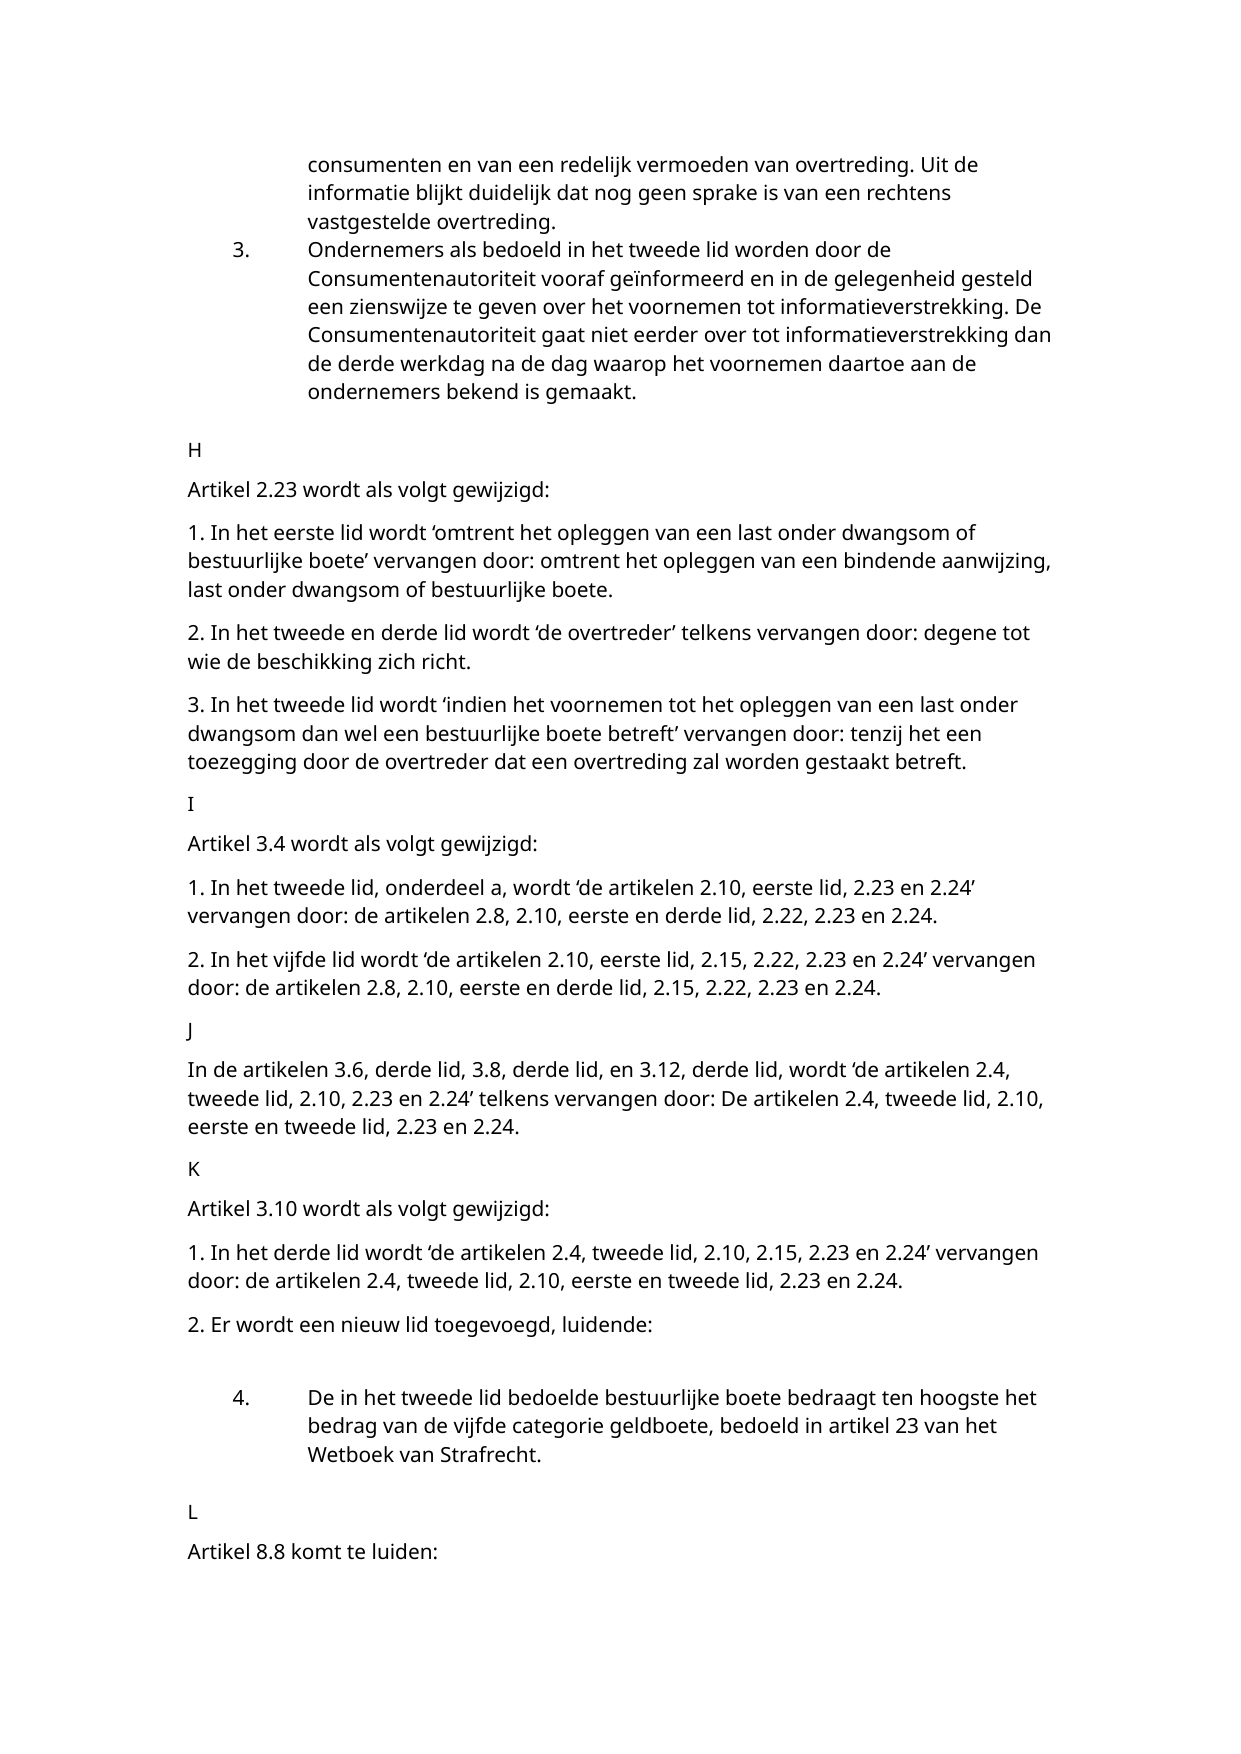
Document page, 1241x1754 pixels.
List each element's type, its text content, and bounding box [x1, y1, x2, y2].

text I [187, 791, 1053, 818]
text Artikel 3.10 wordt als volgt gewijzigd: [187, 1194, 1053, 1223]
list De in het tweede lid bedoelde bestuurlijke boete bedraagt ten hoogste het bedrag van de vijfde categorie geldboete, bedoeld in artikel 23 van het Wetboek van Strafrecht. [232, 1383, 1053, 1468]
text 2. Er wordt een nieuw lid toegevoegd, luidende: [187, 1310, 1053, 1338]
text 1. In het eerste lid wordt ‘omtrent het opleggen van een last onder dwangsom of bestuurlijke boete’ vervangen door: omtrent het opleggen van een bindende aanwijzing, last onder dwangsom of bestuurlijke boete. [187, 518, 1053, 603]
text K [187, 1156, 1053, 1183]
list Ondernemers als bedoeld in het tweede lid worden door de Consumentenautoriteit vooraf geïnformeerd en in de gelegenheid gesteld een zienswijze te geven over het voornemen tot informatieverstrekking. De Consumentenautoriteit gaat niet eerder over tot informatieverstrekking dan de derde werkdag na de dag waarop het voornemen daartoe aan de ondernemers bekend is gemaakt. [232, 235, 1053, 406]
text 2. In het tweede en derde lid wordt ‘de overtreder’ telkens vervangen door: degene tot wie de beschikking zich richt. [187, 618, 1053, 675]
list consumenten en van een redelijk vermoeden van overtreding. Uit de informatie blijkt duidelijk dat nog geen sprake is van een rechtens vastgestelde overtreding. [232, 150, 1053, 235]
text H [187, 436, 1053, 463]
text Artikel 8.8 komt te luiden: [187, 1537, 1053, 1566]
text 3. In het tweede lid wordt ‘indien het voornemen tot het opleggen van een last onder dwangsom dan wel een bestuurlijke boete betreft’ vervangen door: tenzij het een toezegging door de overtreder dat een overtreding zal worden gestaakt betreft. [187, 690, 1053, 776]
text J [187, 1017, 1053, 1043]
text 2. In het vijfde lid wordt ‘de artikelen 2.10, eerste lid, 2.15, 2.22, 2.23 en 2.24’ vervangen door: de artikelen 2.8, 2.10, eerste en derde lid, 2.15, 2.22, 2.23 en 2.24. [187, 945, 1053, 1002]
text 1. In het tweede lid, onderdeel a, wordt ‘de artikelen 2.10, eerste lid, 2.23 en 2.24’ vervangen door: de artikelen 2.8, 2.10, eerste en derde lid, 2.22, 2.23 en 2.24. [187, 873, 1053, 930]
text Artikel 2.23 wordt als volgt gewijzigd: [187, 475, 1053, 503]
text L [187, 1498, 1053, 1525]
text 1. In het derde lid wordt ‘de artikelen 2.4, tweede lid, 2.10, 2.15, 2.23 en 2.24’ vervangen door: de artikelen 2.4, tweede lid, 2.10, eerste en tweede lid, 2.23 en 2.24. [187, 1238, 1053, 1295]
text Artikel 3.4 wordt als volgt gewijzigd: [187, 829, 1053, 858]
text In de artikelen 3.6, derde lid, 3.8, derde lid, en 3.12, derde lid, wordt ‘de artikelen 2.4, tweede lid, 2.10, 2.23 en 2.24’ telkens vervangen door: De artikelen 2.4, tweede lid, 2.10, eerste en tweede lid, 2.23 en 2.24. [187, 1055, 1053, 1141]
